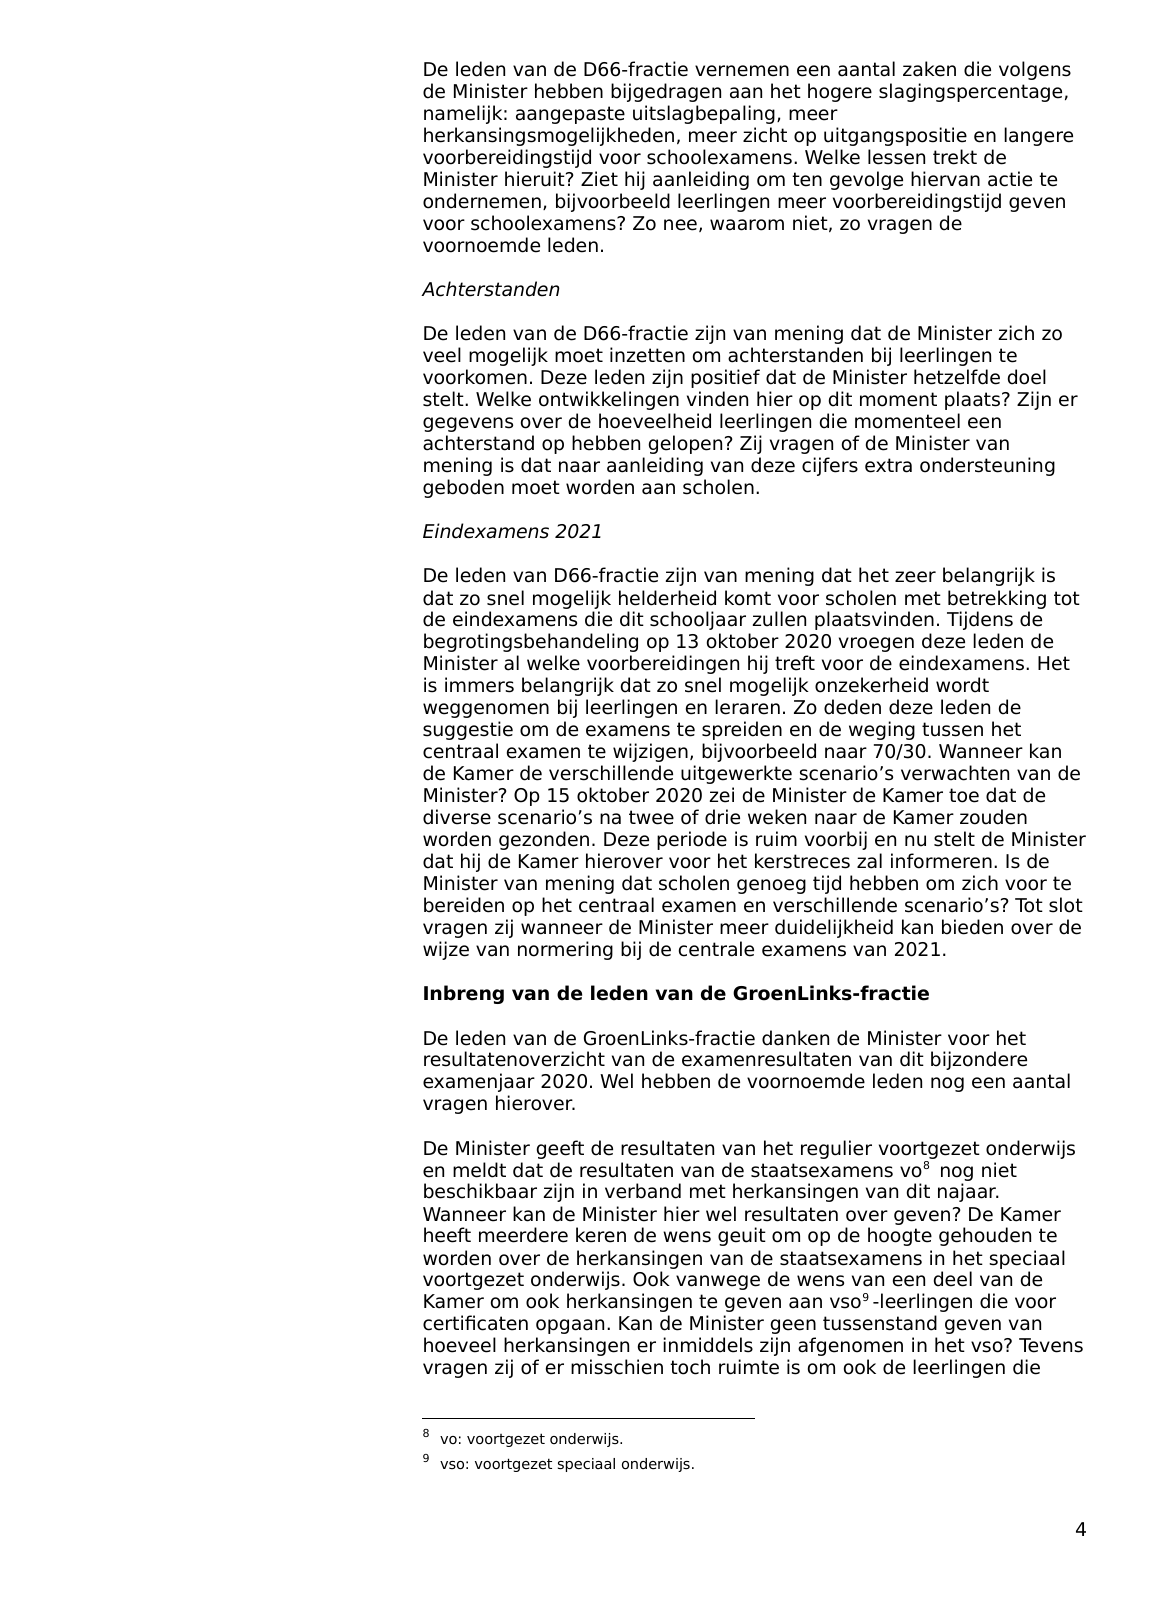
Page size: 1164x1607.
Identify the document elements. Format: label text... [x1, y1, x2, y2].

text De leden van de D66-fractie vernemen een aantal zaken die volgens de Minister hebben bijgedragen aan het hogere slagingspercentage, namelijk: aangepaste uitslagbepaling, meer herkansingsmogelijkheden, meer zicht op uitgangspositie en langere voorbereidingstijd voor schoolexamens. Welke lessen trekt de Minister hieruit? Ziet hij aanleiding om ten gevolge hiervan actie te ondernemen, bijvoorbeeld leerlingen meer voorbereidingstijd geven voor schoolexamens? Zo nee, waarom niet, zo vragen de voornoemde leden. [422, 59, 1087, 257]
text De leden van de GroenLinks-fractie danken de Minister voor het resultatenoverzicht van de examenresultaten van dit bijzondere examenjaar 2020. Wel hebben de voornoemde leden nog een aantal vragen hierover. [422, 1027, 1087, 1115]
subtitle Eindexamens 2021 [422, 521, 1087, 543]
subtitle Achterstanden [422, 279, 1087, 301]
text De leden van de D66-fractie zijn van mening dat de Minister zich zo veel mogelijk moet inzetten om achterstanden bij leerlingen te voorkomen. Deze leden zijn positief dat de Minister hetzelfde doel stelt. Welke ontwikkelingen vinden hier op dit moment plaats? Zijn er gegevens over de hoeveelheid leerlingen die momenteel een achterstand op hebben gelopen? Zij vragen of de Minister van mening is dat naar aanleiding van deze cijfers extra ondersteuning geboden moet worden aan scholen. [422, 323, 1087, 499]
subtitle Inbreng van de leden van de GroenLinks-fractie [422, 983, 1087, 1005]
text vo: voortgezet onderwijs. [422, 1427, 1087, 1449]
text De Minister geeft de resultaten van het regulier voortgezet onderwijs en meldt dat de resultaten van de staatsexamens vo nog niet beschikbaar zijn in verband met herkansingen van dit najaar. Wanneer kan de Minister hier wel resultaten over geven? De Kamer heeft meerdere keren de wens geuit om op de hoogte gehouden te worden over de herkansingen van de staatsexamens in het speciaal voortgezet onderwijs. Ook vanwege de wens van een deel van de Kamer om ook herkansingen te geven aan vso-leerlingen die voor certificaten opgaan. Kan de Minister geen tussenstand geven van hoeveel herkansingen er inmiddels zijn afgenomen in het vso? Tevens vragen zij of er misschien toch ruimte is om ook de leerlingen die [422, 1137, 1087, 1379]
text De leden van D66-fractie zijn van mening dat het zeer belangrijk is dat zo snel mogelijk helderheid komt voor scholen met betrekking tot de eindexamens die dit schooljaar zullen plaatsvinden. Tijdens de begrotingsbehandeling op 13 oktober 2020 vroegen deze leden de Minister al welke voorbereidingen hij treft voor de eindexamens. Het is immers belangrijk dat zo snel mogelijk onzekerheid wordt weggenomen bij leerlingen en leraren. Zo deden deze leden de suggestie om de examens te spreiden en de weging tussen het centraal examen te wijzigen, bijvoorbeeld naar 70/30. Wanneer kan de Kamer de verschillende uitgewerkte scenario’s verwachten van de Minister? Op 15 oktober 2020 zei de Minister de Kamer toe dat de diverse scenario’s na twee of drie weken naar de Kamer zouden worden gezonden. Deze periode is ruim voorbij en nu stelt de Minister dat hij de Kamer hierover voor het kerstreces zal informeren. Is de Minister van mening dat scholen genoeg tijd hebben om zich voor te bereiden op het centraal examen en verschillende scenario’s? Tot slot vragen zij wanneer de Minister meer duidelijkheid kan bieden over de wijze van normering bij de centrale examens van 2021. [422, 565, 1087, 961]
text vso: voortgezet speciaal onderwijs. [422, 1452, 1087, 1474]
